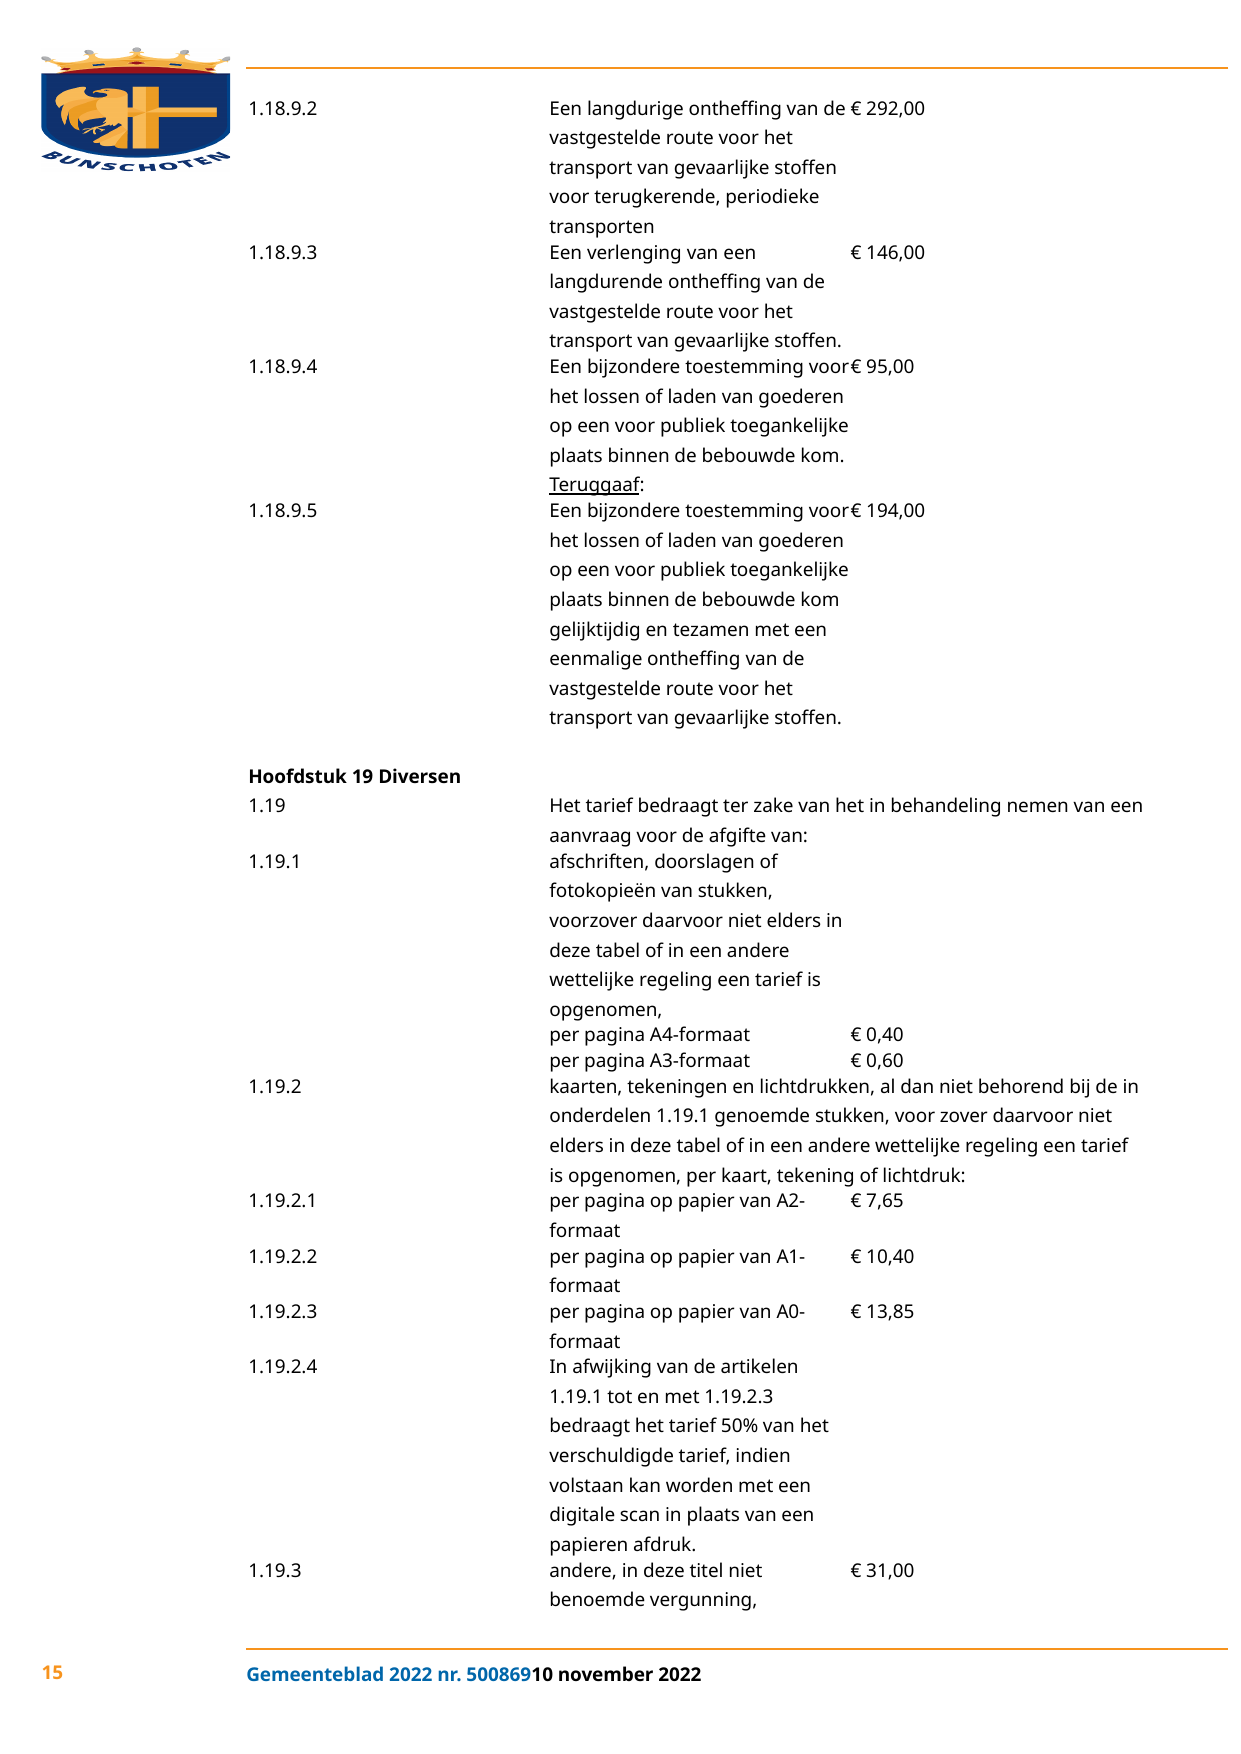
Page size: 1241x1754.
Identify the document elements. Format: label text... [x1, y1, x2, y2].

table_cell In afwijking van de artikelen 1.19.1 tot en met 1.19.2.3 bedraagt het tarief 50% van het verschuldigde tarief, indien volstaan kan worden met een digitale scan in plaats van een papieren afdruk. [549, 1354, 850, 1557]
table_cell € 10,40 [850, 1243, 1152, 1298]
table_cell 1.18.9.3 [248, 239, 549, 353]
picture [41, 47, 231, 172]
table_cell per pagina op papier van A0-formaat [549, 1298, 850, 1353]
table_cell 1.19.2.2 [248, 1243, 549, 1298]
table_cell Een bijzondere toestemming voor het lossen of laden van goederen op een voor publiek toegankelijke plaats binnen de bebouwde kom gelijktijdig en tezamen met een eenmalige ontheffing van de vastgestelde route voor het transport van gevaarlijke stoffen. [549, 498, 850, 730]
table_cell [850, 1354, 1152, 1557]
table_cell 1.18.9.2 [248, 95, 549, 239]
table_cell € 95,00 [850, 353, 1152, 497]
table_cell € 194,00 [850, 498, 1152, 730]
table_header 1.19 [248, 793, 549, 848]
table_cell per pagina op papier van A2-formaat [549, 1188, 850, 1243]
table_header Het tarief bedraagt ter zake van het in behandeling nemen van een aanvraag voor de afgifte van: [549, 793, 1152, 848]
table_cell andere, in deze titel niet benoemde vergunning, [549, 1557, 850, 1612]
table_cell 1.19.3 [248, 1557, 549, 1612]
table_cell 1.19.2 [248, 1073, 549, 1188]
table_cell per pagina A4-formaat [549, 1022, 850, 1047]
table_cell € 7,65 [850, 1188, 1152, 1243]
table_cell afschriften, doorslagen of fotokopieën van stukken, voorzover daarvoor niet elders in deze tabel of in een andere wettelijke regeling een tarief is opgenomen, [549, 848, 850, 1022]
table_cell 1.18.9.5 [248, 498, 549, 730]
table_cell Een verlenging van een langdurende ontheffing van de vastgestelde route voor het transport van gevaarlijke stoffen. [549, 239, 850, 353]
table_cell 1.19.2.3 [248, 1298, 549, 1353]
table_cell 1.18.9.4 [248, 353, 549, 497]
table_cell [850, 848, 1152, 1022]
text Hoofdstuk 19 Diversen [248, 763, 1152, 789]
table_cell per pagina A3-formaat [549, 1048, 850, 1073]
table_cell € 0,40 [850, 1022, 1152, 1047]
table_cell 1.19.1 [248, 848, 549, 1073]
table_cell € 13,85 [850, 1298, 1152, 1353]
table_cell € 292,00 [850, 95, 1152, 239]
table_cell 1.19.2.4 [248, 1354, 549, 1557]
table_cell Een bijzondere toestemming voor het lossen of laden van goederen op een voor publiek toegankelijke plaats binnen de bebouwde kom. Teruggaaf: [549, 353, 850, 497]
table_cell per pagina op papier van A1-formaat [549, 1243, 850, 1298]
table_cell € 0,60 [850, 1048, 1152, 1073]
table_cell € 31,00 [850, 1557, 1152, 1612]
table_cell € 146,00 [850, 239, 1152, 353]
table_cell kaarten, tekeningen en lichtdrukken, al dan niet behorend bij de in onderdelen 1.19.1 genoemde stukken, voor zover daarvoor niet elders in deze tabel of in een andere wettelijke regeling een tarief is opgenomen, per kaart, tekening of lichtdruk: [549, 1073, 1152, 1188]
table_cell 1.19.2.1 [248, 1188, 549, 1243]
table_cell Een langdurige ontheffing van de vastgestelde route voor het transport van gevaarlijke stoffen voor terugkerende, periodieke transporten [549, 95, 850, 239]
